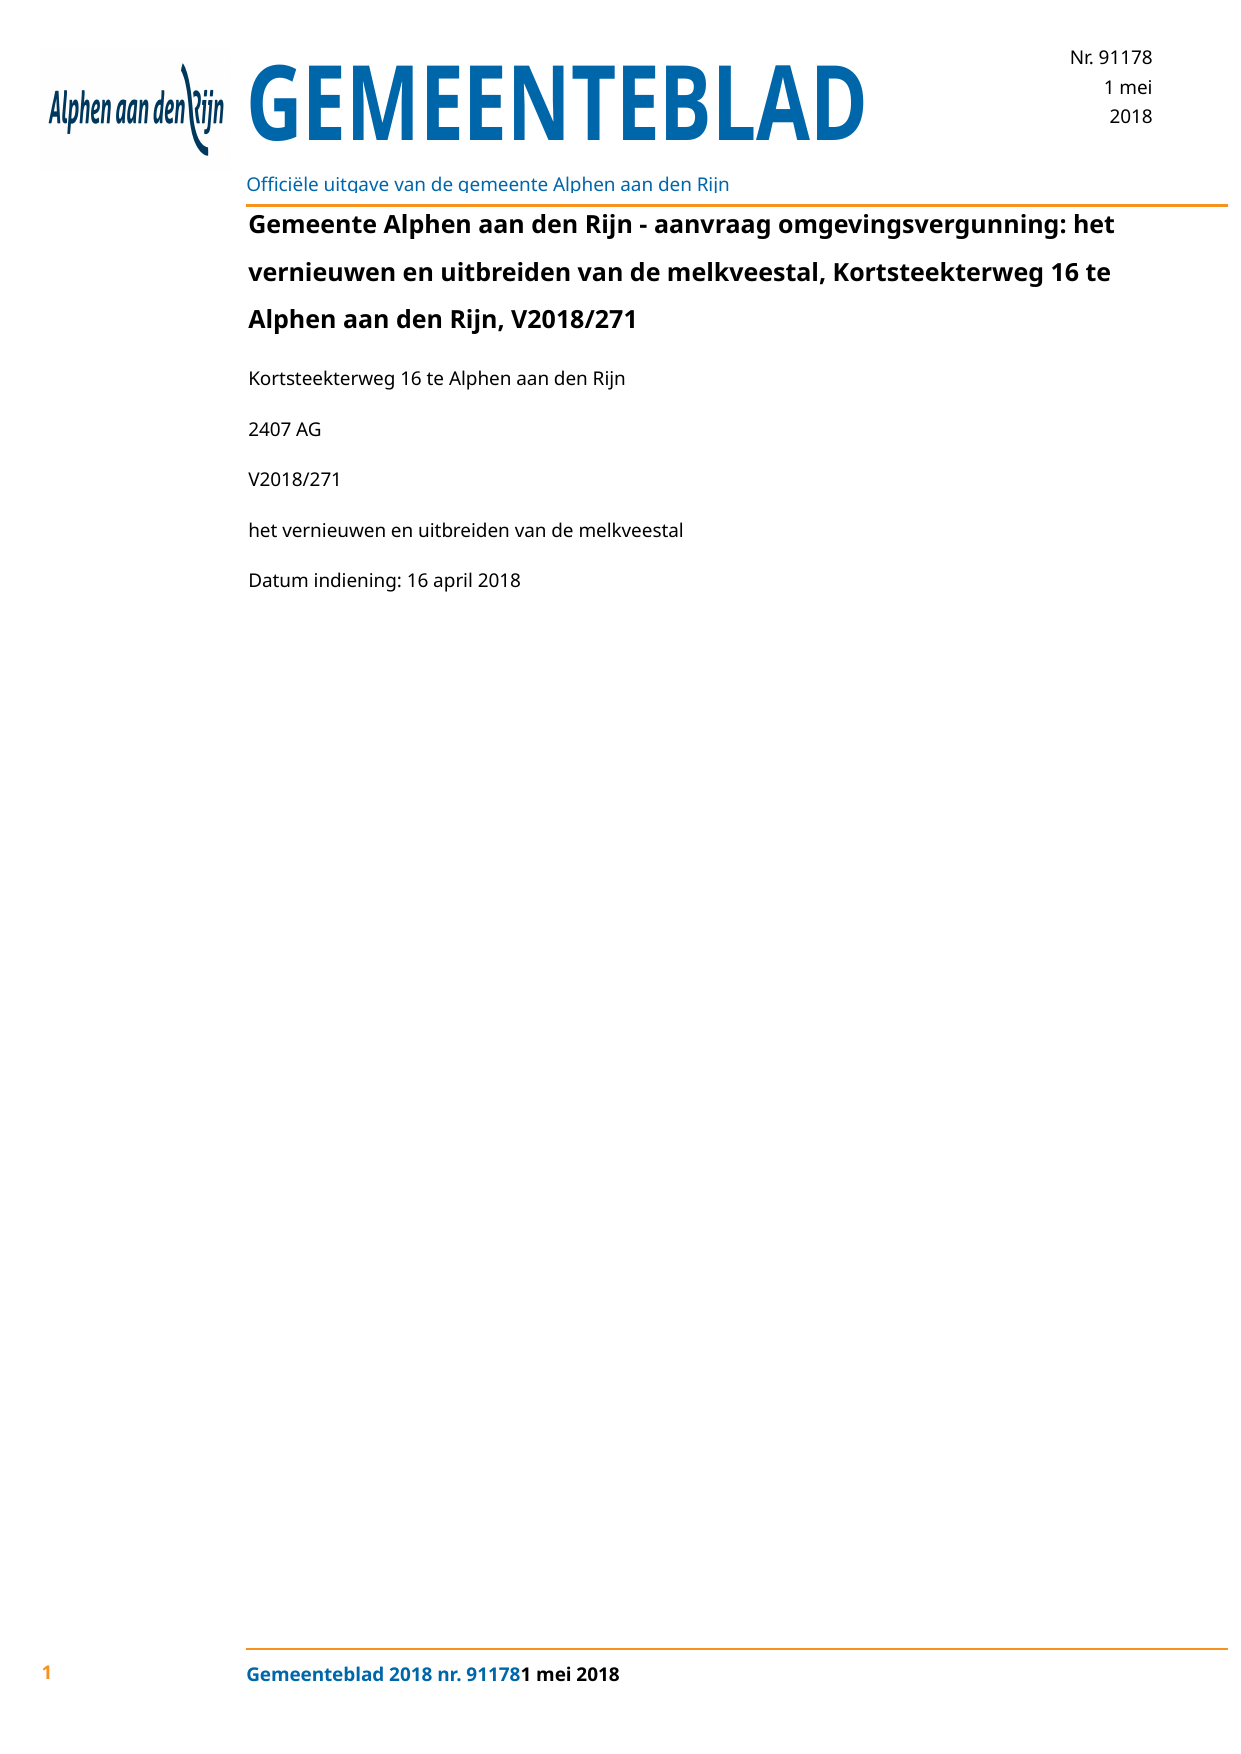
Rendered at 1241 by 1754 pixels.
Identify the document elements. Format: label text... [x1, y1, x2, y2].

text 2407 AG [248, 416, 1152, 442]
text het vernieuwen en uitbreiden van de melkveestal [248, 517, 1152, 542]
text V2018/271 [248, 466, 1152, 492]
text Datum indiening: 16 april 2018 [248, 567, 1152, 593]
text Kortsteekterweg 16 te Alphen aan den Rijn [248, 366, 1152, 391]
picture [41, 47, 231, 172]
text Gemeente Alphen aan den Rijn - aanvraag omgevingsvergunning: het vernieuwen en uitbreiden van de melkveestal, Kortsteekterweg 16 te Alphen aan den Rijn, V2018/271 [248, 207, 1152, 336]
